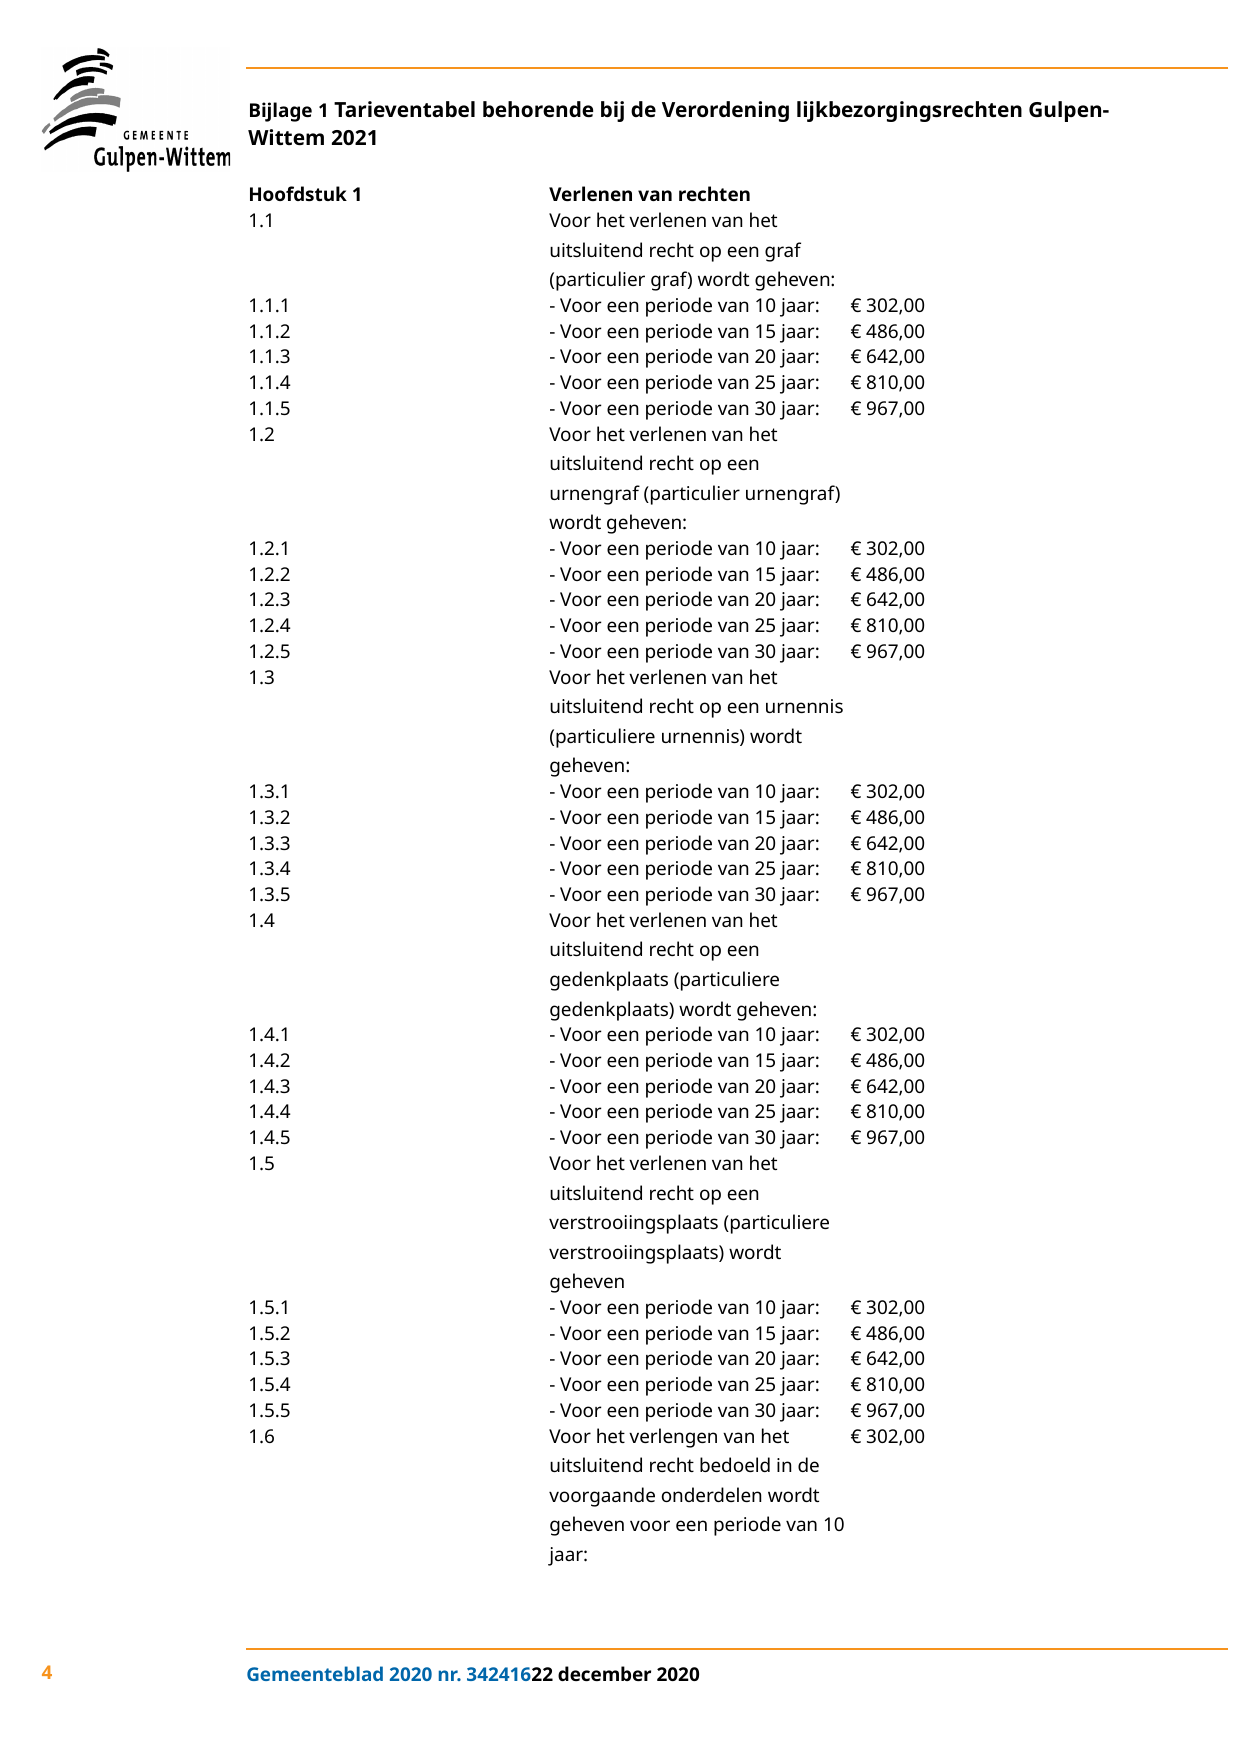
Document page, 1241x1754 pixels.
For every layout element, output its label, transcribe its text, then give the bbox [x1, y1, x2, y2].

table_cell - Voor een periode van 30 jaar: [549, 638, 850, 664]
table_header [850, 181, 1152, 207]
table_cell Voor het verlenen van het uitsluitend recht op een graf (particulier graf) wordt geheven: [549, 207, 850, 292]
table_cell Voor het verlengen van het uitsluitend recht bedoeld in de voorgaande onderdelen wordt geheven voor een periode van 10 jaar: [549, 1423, 850, 1567]
table_cell € 302,00 [850, 1294, 1152, 1320]
table_header Verlenen van rechten [549, 181, 850, 207]
table_cell [850, 664, 1152, 778]
picture [41, 47, 231, 172]
table_cell Voor het verlenen van het uitsluitend recht op een verstrooiingsplaats (particuliere verstrooiingsplaats) wordt geheven [549, 1150, 850, 1294]
table_cell 1.1.1 [248, 292, 549, 318]
table_cell 1.1.2 [248, 318, 549, 343]
table_cell - Voor een periode van 20 jaar: [549, 344, 850, 369]
table_cell 1.5.3 [248, 1346, 549, 1371]
table_cell [549, 1567, 850, 1593]
table_cell 1.5.1 [248, 1294, 549, 1320]
table_cell - Voor een periode van 10 jaar: [549, 292, 850, 318]
table_cell 1.2 [248, 421, 549, 535]
table_cell - Voor een periode van 25 jaar: [549, 856, 850, 881]
table_cell € 642,00 [850, 587, 1152, 612]
table_cell - Voor een periode van 20 jaar: [549, 1073, 850, 1099]
table_cell Voor het verlenen van het uitsluitend recht op een urnennis (particuliere urnennis) wordt geheven: [549, 664, 850, 778]
table_cell 1.2.3 [248, 587, 549, 612]
table_cell [248, 1567, 549, 1593]
table_cell 1.1.4 [248, 369, 549, 395]
table_cell € 642,00 [850, 344, 1152, 369]
table_header Hoofdstuk 1 [248, 181, 549, 207]
table_cell 1.5.4 [248, 1371, 549, 1397]
table_cell 1.4 [248, 907, 549, 1021]
table_cell - Voor een periode van 20 jaar: [549, 1346, 850, 1371]
table_cell - Voor een periode van 15 jaar: [549, 318, 850, 343]
table_cell € 486,00 [850, 804, 1152, 830]
table_cell € 967,00 [850, 1397, 1152, 1423]
table_cell - Voor een periode van 25 jaar: [549, 369, 850, 395]
table_cell - Voor een periode van 25 jaar: [549, 613, 850, 638]
table_cell € 810,00 [850, 1099, 1152, 1124]
table_cell 1.2.1 [248, 535, 549, 561]
table_cell 1.6 [248, 1423, 549, 1567]
table_cell € 642,00 [850, 830, 1152, 856]
table_cell € 302,00 [850, 1021, 1152, 1047]
table_cell 1.4.5 [248, 1124, 549, 1150]
table_cell - Voor een periode van 10 jaar: [549, 1021, 850, 1047]
table_cell 1.3.2 [248, 804, 549, 830]
table_cell - Voor een periode van 15 jaar: [549, 804, 850, 830]
table_cell [850, 907, 1152, 1021]
table_cell Voor het verlenen van het uitsluitend recht op een urnengraf (particulier urnengraf) wordt geheven: [549, 421, 850, 535]
table_cell € 810,00 [850, 1371, 1152, 1397]
table_cell - Voor een periode van 10 jaar: [549, 778, 850, 804]
table_cell - Voor een periode van 15 jaar: [549, 1320, 850, 1346]
table_cell € 302,00 [850, 535, 1152, 561]
table_cell - Voor een periode van 30 jaar: [549, 1124, 850, 1150]
table_cell 1.5 [248, 1150, 549, 1294]
table_cell Voor het verlenen van het uitsluitend recht op een gedenkplaats (particuliere gedenkplaats) wordt geheven: [549, 907, 850, 1021]
table_cell € 810,00 [850, 856, 1152, 881]
table_cell - Voor een periode van 15 jaar: [549, 1047, 850, 1073]
table_cell - Voor een periode van 15 jaar: [549, 561, 850, 587]
table_cell 1.1.5 [248, 395, 549, 421]
table_cell 1.3.5 [248, 881, 549, 907]
table_cell € 967,00 [850, 638, 1152, 664]
table_cell 1.2.4 [248, 613, 549, 638]
table_cell 1.4.3 [248, 1073, 549, 1099]
table_cell - Voor een periode van 30 jaar: [549, 1397, 850, 1423]
text Bijlage 1 Tarieventabel behorende bij de Verordening lijkbezorgingsrechten Gulpen-Wittem 2021 [248, 95, 1152, 152]
table_cell 1.4.4 [248, 1099, 549, 1124]
table_cell 1.3.1 [248, 778, 549, 804]
table_cell - Voor een periode van 10 jaar: [549, 535, 850, 561]
table_cell - Voor een periode van 25 jaar: [549, 1099, 850, 1124]
table_cell € 302,00 [850, 1423, 1152, 1567]
table_cell € 967,00 [850, 881, 1152, 907]
table_cell 1.5.2 [248, 1320, 549, 1346]
table_cell [850, 1567, 1152, 1593]
table_cell 1.4.2 [248, 1047, 549, 1073]
table_cell € 810,00 [850, 369, 1152, 395]
table_cell 1.4.1 [248, 1021, 549, 1047]
table_cell [850, 207, 1152, 292]
table_cell [850, 421, 1152, 535]
table_cell € 810,00 [850, 613, 1152, 638]
table_cell - Voor een periode van 20 jaar: [549, 830, 850, 856]
table_cell - Voor een periode van 20 jaar: [549, 587, 850, 612]
table_cell 1.3.3 [248, 830, 549, 856]
table_cell 1.2.2 [248, 561, 549, 587]
table_cell - Voor een periode van 25 jaar: [549, 1371, 850, 1397]
table_cell 1.2.5 [248, 638, 549, 664]
table_cell € 967,00 [850, 395, 1152, 421]
table_cell 1.1 [248, 207, 549, 292]
table_cell 1.3 [248, 664, 549, 778]
table_cell € 486,00 [850, 561, 1152, 587]
table_cell € 302,00 [850, 778, 1152, 804]
table_cell € 486,00 [850, 318, 1152, 343]
table_cell 1.3.4 [248, 856, 549, 881]
table_cell € 642,00 [850, 1346, 1152, 1371]
table_cell - Voor een periode van 30 jaar: [549, 881, 850, 907]
table_cell € 642,00 [850, 1073, 1152, 1099]
table_cell - Voor een periode van 30 jaar: [549, 395, 850, 421]
table_cell € 486,00 [850, 1047, 1152, 1073]
table_cell 1.5.5 [248, 1397, 549, 1423]
table_cell € 967,00 [850, 1124, 1152, 1150]
table_cell 1.1.3 [248, 344, 549, 369]
table_cell € 302,00 [850, 292, 1152, 318]
table_cell - Voor een periode van 10 jaar: [549, 1294, 850, 1320]
table_cell [850, 1150, 1152, 1294]
table_cell € 486,00 [850, 1320, 1152, 1346]
